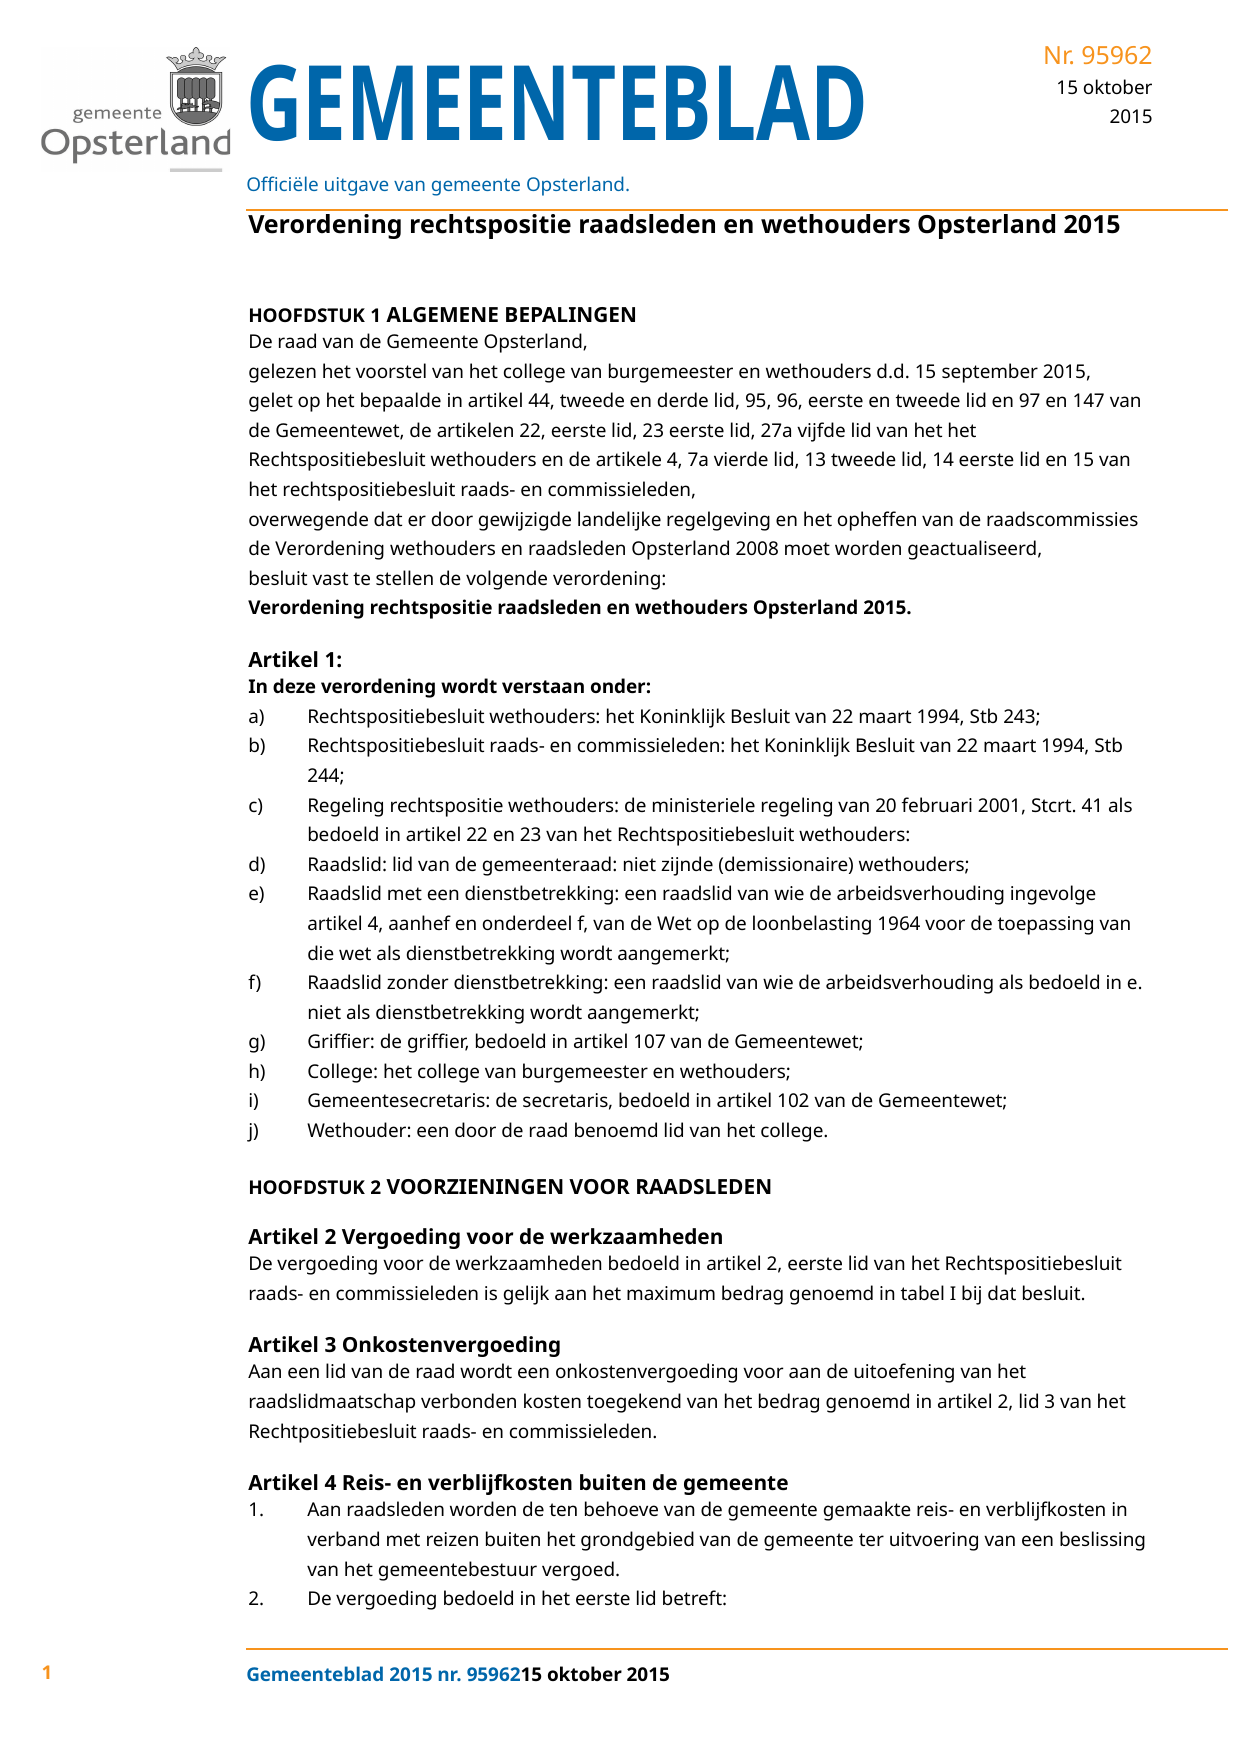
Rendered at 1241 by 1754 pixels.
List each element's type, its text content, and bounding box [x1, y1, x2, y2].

text Artikel 4 Reis- en verblijfkosten buiten de gemeente [248, 1468, 1152, 1497]
text gelet op het bepaalde in artikel 44, tweede en derde lid, 95, 96, eerste en tweede lid en 97 en 147 van de Gemeentewet, de artikelen 22, eerste lid, 23 eerste lid, 27a vijfde lid van het het Rechtspositiebesluit wethouders en de artikele 4, 7a vierde lid, 13 tweede lid, 14 eerste lid en 15 van het rechtspositiebesluit raads- en commissieleden, [248, 387, 1152, 502]
list Regeling rechtspositie wethouders: de ministeriele regeling van 20 februari 2001, Stcrt. 41 als bedoeld in artikel 22 en 23 van het Rechtspositiebesluit wethouders: [248, 792, 1152, 847]
text Verordening rechtspositie raadsleden en wethouders Opsterland 2015 [248, 211, 1152, 241]
text gelezen het voorstel van het college van burgemeester en wethouders d.d. 15 september 2015, [248, 358, 1152, 384]
list Griffier: de griffier, bedoeld in artikel 107 van de Gemeentewet; [248, 1028, 1152, 1054]
text Artikel 2 Vergoeding voor de werkzaamheden [248, 1222, 1152, 1250]
text HOOFDSTUK 2 VOORZIENINGEN VOOR RAADSLEDEN [248, 1172, 1152, 1201]
list Gemeentesecretaris: de secretaris, bedoeld in artikel 102 van de Gemeentewet; [248, 1088, 1152, 1113]
text De vergoeding voor de werkzaamheden bedoeld in artikel 2, eerste lid van het Rechtspositiebesluit raads- en commissieleden is gelijk aan het maximum bedrag genoemd in tabel I bij dat besluit. [248, 1250, 1152, 1306]
list Rechtspositiebesluit wethouders: het Koninklijk Besluit van 22 maart 1994, Stb 243; [248, 703, 1152, 729]
list College: het college van burgemeester en wethouders; [248, 1058, 1152, 1084]
text HOOFDSTUK 1 ALGEMENE BEPALINGEN [248, 300, 1152, 328]
list Raadslid: lid van de gemeenteraad: niet zijnde (demissionaire) wethouders; [248, 851, 1152, 877]
text De raad van de Gemeente Opsterland, [248, 328, 1152, 354]
list Wethouder: een door de raad benoemd lid van het college. [248, 1117, 1152, 1143]
text Verordening rechtspositie raadsleden en wethouders Opsterland 2015. [248, 594, 1152, 620]
list Rechtspositiebesluit raads- en commissieleden: het Koninklijk Besluit van 22 maart 1994, Stb 244; [248, 733, 1152, 788]
picture [41, 47, 231, 172]
text besluit vast te stellen de volgende verordening: [248, 565, 1152, 591]
list Aan raadsleden worden de ten behoeve van de gemeente gemaakte reis- en verblijfkosten in verband met reizen buiten het grondgebied van de gemeente ter uitvoering van een beslissing van het gemeentebestuur vergoed. [248, 1497, 1152, 1582]
list De vergoeding bedoeld in het eerste lid betreft: [248, 1585, 1152, 1611]
text Artikel 3 Onkostenvergoeding [248, 1330, 1152, 1359]
text Artikel 1: [248, 645, 1152, 673]
text Aan een lid van de raad wordt een onkostenvergoeding voor aan de uitoefening van het raadslidmaatschap verbonden kosten toegekend van het bedrag genoemd in artikel 2, lid 3 van het Rechtpositiebesluit raads- en commissieleden. [248, 1359, 1152, 1443]
list Raadslid met een dienstbetrekking: een raadslid van wie de arbeidsverhouding ingevolge artikel 4, aanhef en onderdeel f, van de Wet op de loonbelasting 1964 voor de toepassing van die wet als dienstbetrekking wordt aangemerkt; [248, 881, 1152, 965]
text overwegende dat er door gewijzigde landelijke regelgeving en het opheffen van de raadscommissies de Verordening wethouders en raadsleden Opsterland 2008 moet worden geactualiseerd, [248, 506, 1152, 561]
text In deze verordening wordt verstaan onder: [248, 673, 1152, 699]
list Raadslid zonder dienstbetrekking: een raadslid van wie de arbeidsverhouding als bedoeld in e. niet als dienstbetrekking wordt aangemerkt; [248, 969, 1152, 1024]
